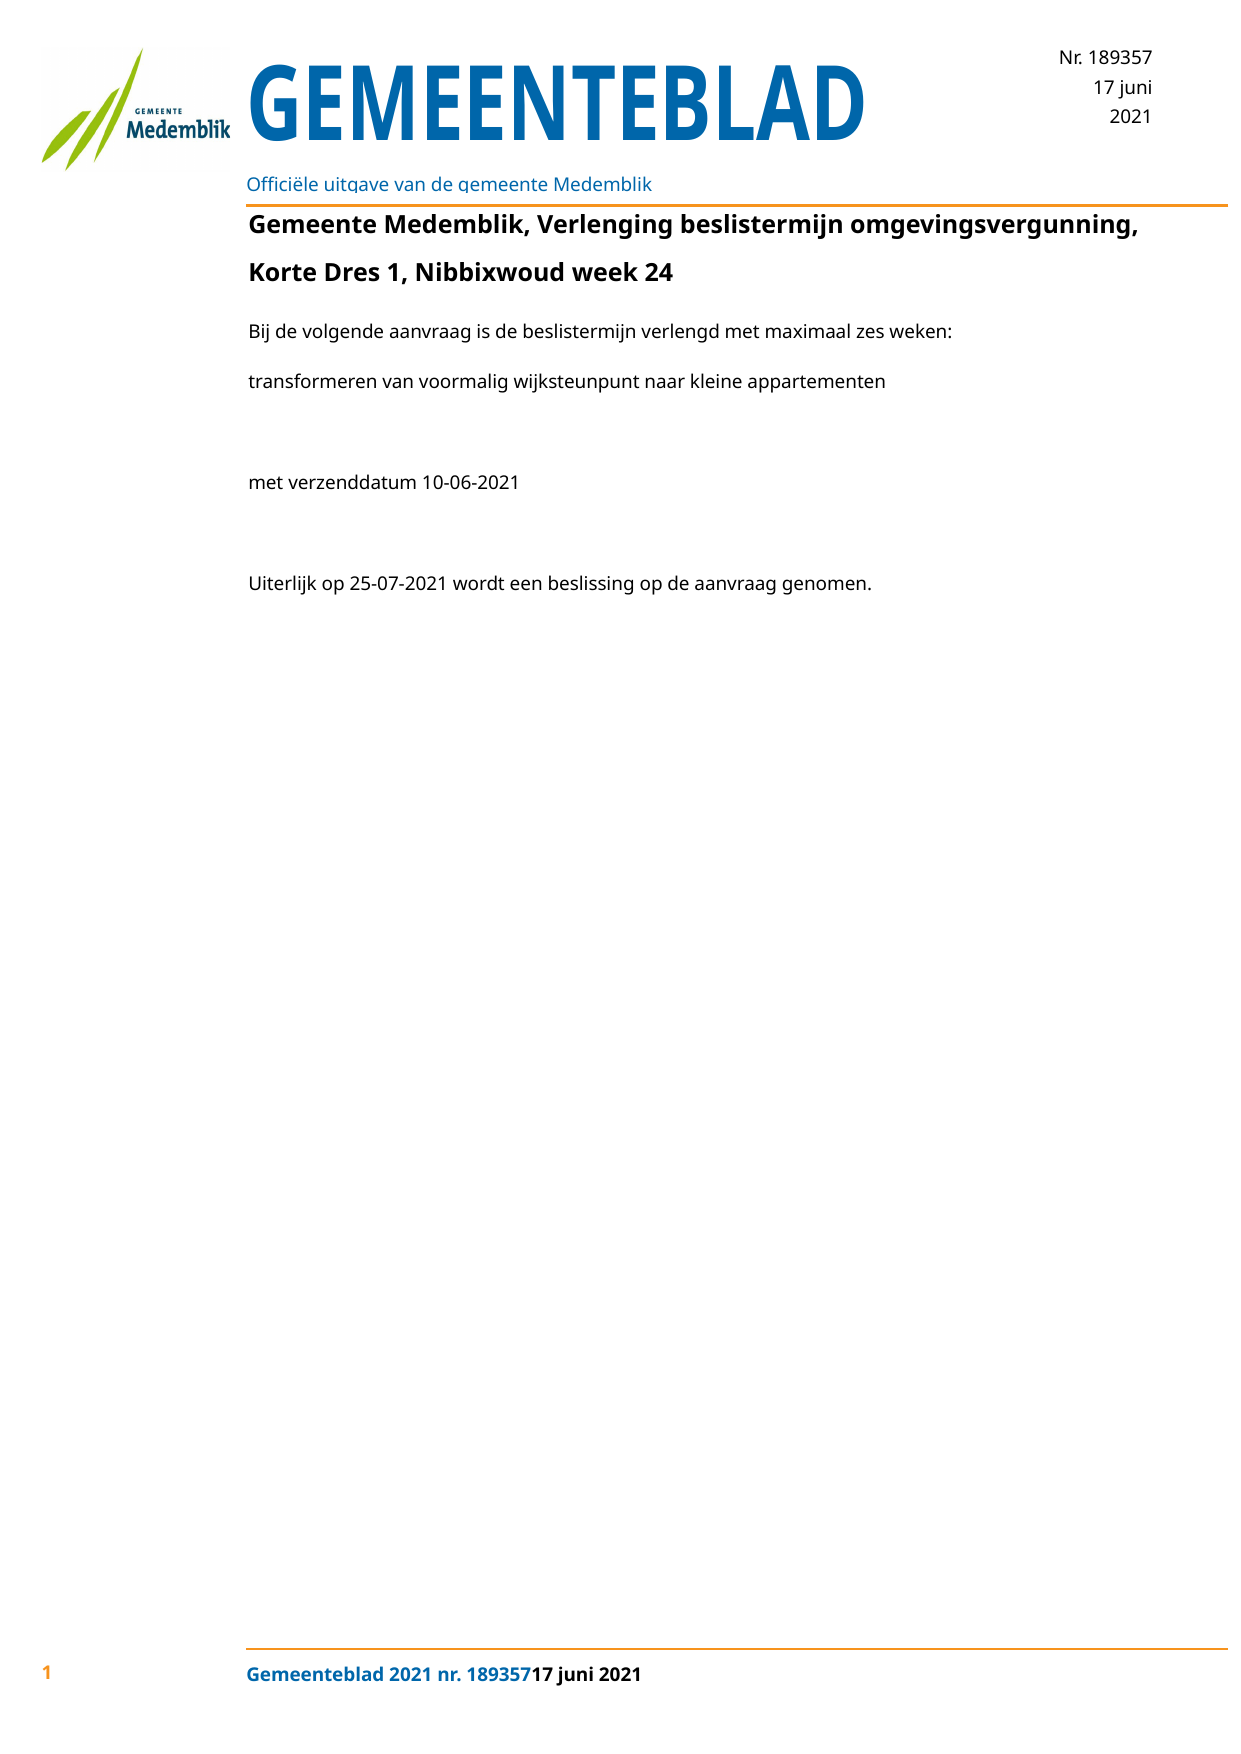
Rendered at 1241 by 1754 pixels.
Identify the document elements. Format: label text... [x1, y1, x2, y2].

text Uiterlijk op 25-07-2021 wordt een beslissing op de aanvraag genomen. [248, 570, 1152, 596]
picture [41, 47, 231, 172]
text Bij de volgende aanvraag is de beslistermijn verlengd met maximaal zes weken: [248, 318, 1152, 344]
text transformeren van voormalig wijksteunpunt naar kleine appartementen [248, 368, 1152, 394]
text met verzenddatum 10-06-2021 [248, 469, 1152, 495]
text Gemeente Medemblik, Verlenging beslistermijn omgevingsvergunning, Korte Dres 1, Nibbixwoud week 24 [248, 207, 1152, 288]
